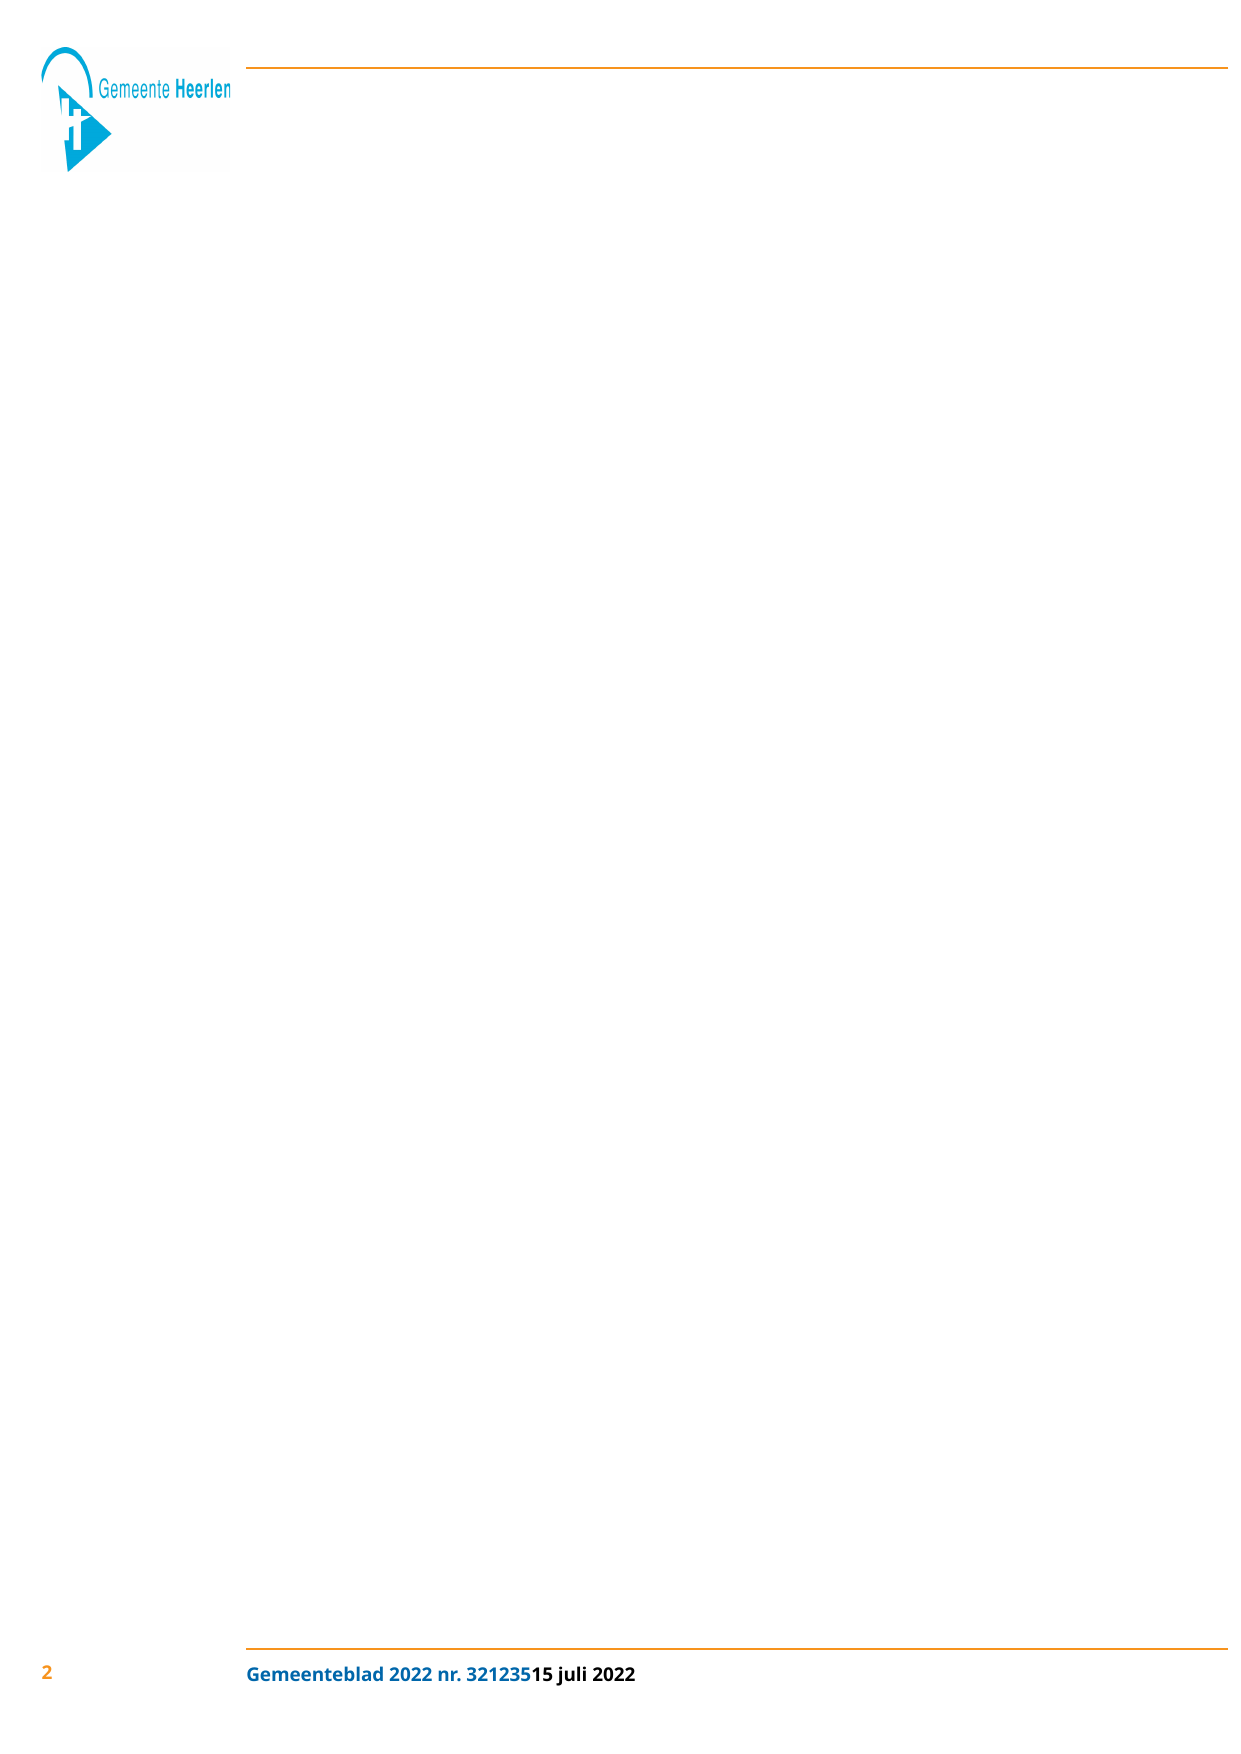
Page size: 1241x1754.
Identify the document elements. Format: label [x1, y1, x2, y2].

picture [41, 47, 231, 172]
picture [41, 47, 59, 70]
